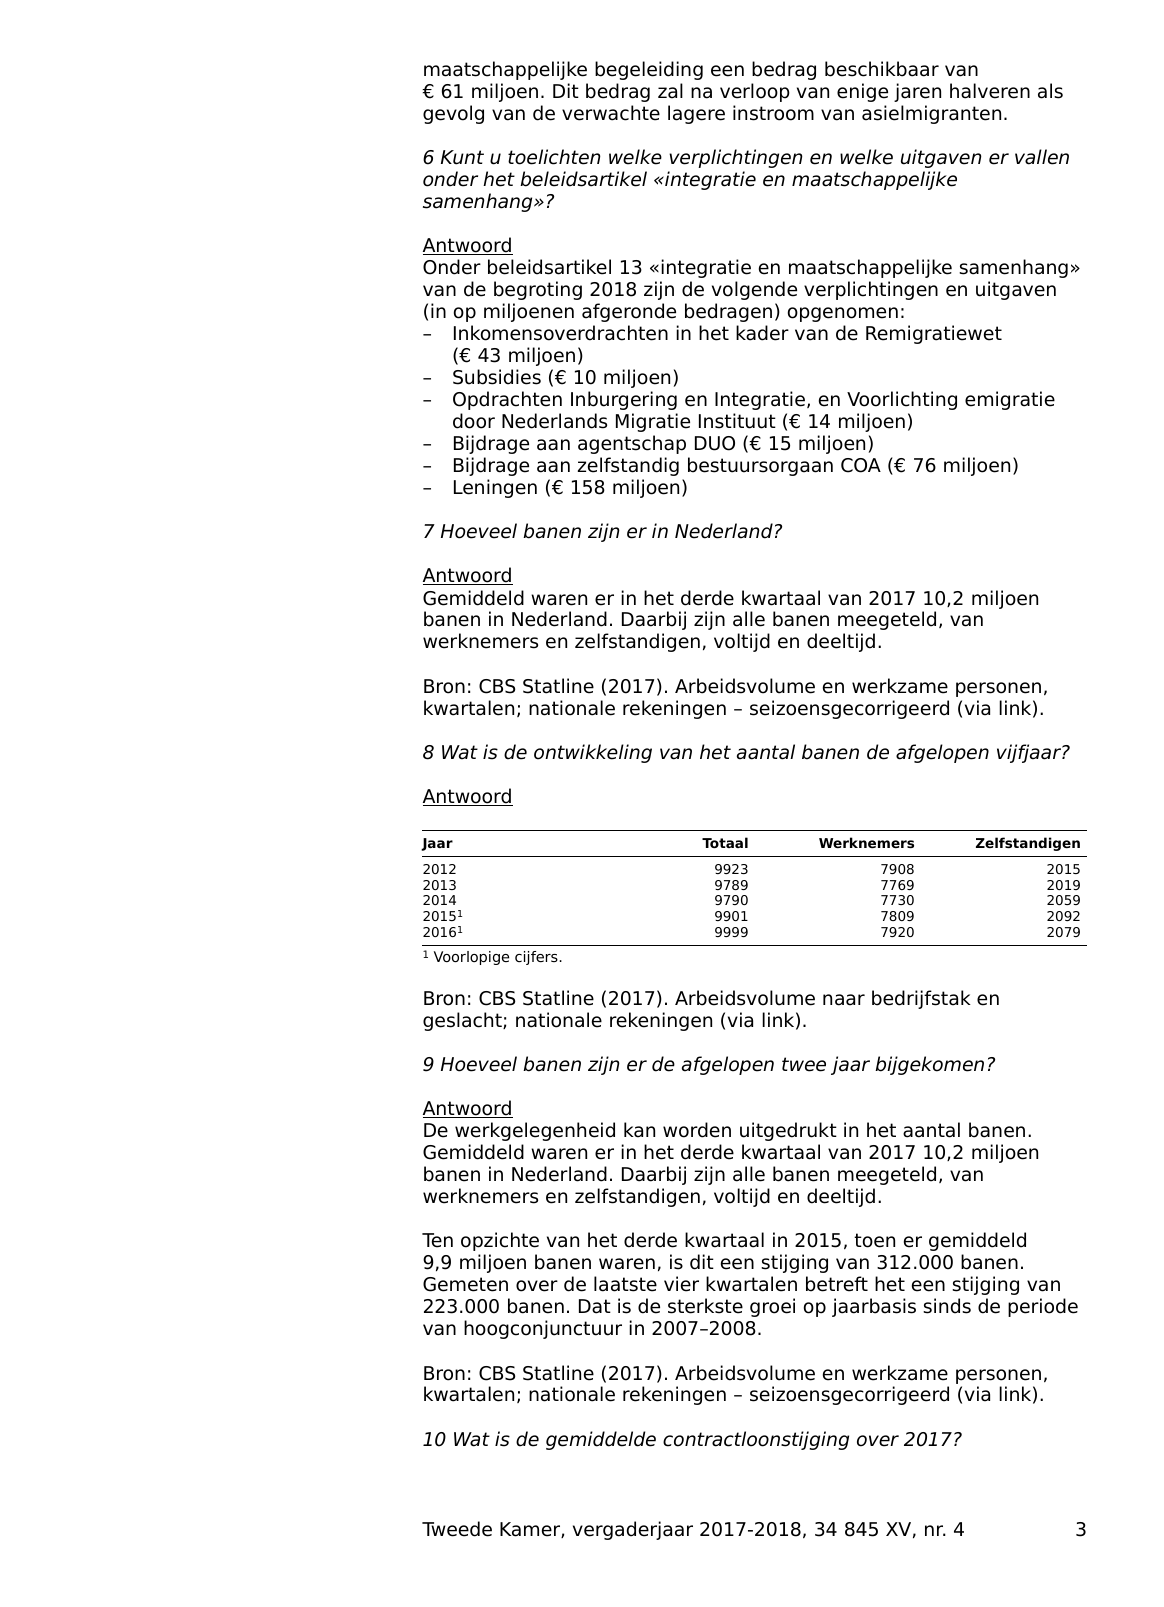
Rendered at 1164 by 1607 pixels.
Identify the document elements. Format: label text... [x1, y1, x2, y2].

table_cell 7730 [754, 893, 921, 909]
table_cell 20161 [422, 925, 588, 945]
text 8 Wat is de ontwikkeling van het aantal banen de afgelopen vijfjaar? [422, 742, 1087, 764]
table_cell 2019 [921, 877, 1087, 893]
table_cell 9901 [588, 909, 754, 924]
table_header Zelfstandigen [921, 831, 1087, 856]
text Bron: CBS Statline (2017). Arbeidsvolume en werkzame personen, kwartalen; nationale rekeningen – seizoensgecorrigeerd (via link). [422, 1362, 1087, 1406]
table_cell 2079 [921, 925, 1087, 945]
table_cell 7908 [754, 857, 921, 877]
text maatschappelijke begeleiding een bedrag beschikbaar van € 61 miljoen. Dit bedrag zal na verloop van enige jaren halveren als gevolg van de verwachte lagere instroom van asielmigranten. [422, 59, 1087, 125]
table_cell 9999 [588, 925, 754, 945]
table_cell 2013 [422, 877, 588, 893]
text – Bijdrage aan agentschap DUO (€ 15 miljoen) [422, 433, 1087, 455]
table_header Jaar [422, 831, 588, 856]
table_cell 7809 [754, 909, 921, 924]
text Antwoord [422, 1098, 1087, 1120]
table_cell 2092 [921, 909, 1087, 924]
text – Leningen (€ 158 miljoen) [422, 477, 1087, 499]
text Antwoord [422, 565, 1087, 587]
text 6 Kunt u toelichten welke verplichtingen en welke uitgaven er vallen onder het beleidsartikel «integratie en maatschappelijke samenhang»? [422, 147, 1087, 213]
table_cell 2012 [422, 857, 588, 877]
text Antwoord [422, 235, 1087, 257]
text De werkgelegenheid kan worden uitgedrukt in het aantal banen. Gemiddeld waren er in het derde kwartaal van 2017 10,2 miljoen banen in Nederland. Daarbij zijn alle banen meegeteld, van werknemers en zelfstandigen, voltijd en deeltijd. [422, 1120, 1087, 1208]
text – Subsidies (€ 10 miljoen) [422, 367, 1087, 389]
text Ten opzichte van het derde kwartaal in 2015, toen er gemiddeld 9,9 miljoen banen waren, is dit een stijging van 312.000 banen. Gemeten over de laatste vier kwartalen betreft het een stijging van 223.000 banen. Dat is de sterkste groei op jaarbasis sinds de periode van hoogconjunctuur in 2007–2008. [422, 1230, 1087, 1340]
table_cell 9790 [588, 893, 754, 909]
text Gemiddeld waren er in het derde kwartaal van 2017 10,2 miljoen banen in Nederland. Daarbij zijn alle banen meegeteld, van werknemers en zelfstandigen, voltijd en deeltijd. [422, 587, 1087, 653]
table_header Totaal [588, 831, 754, 856]
text – Opdrachten Inburgering en Integratie, en Voorlichting emigratie door Nederlands Migratie Instituut (€ 14 miljoen) [422, 389, 1087, 433]
text 9 Hoeveel banen zijn er de afgelopen twee jaar bijgekomen? [422, 1054, 1087, 1076]
table_cell 2059 [921, 893, 1087, 909]
table_cell 7920 [754, 925, 921, 945]
table_cell 7769 [754, 877, 921, 893]
text – Bijdrage aan zelfstandig bestuursorgaan COA (€ 76 miljoen) [422, 455, 1087, 477]
text 7 Hoeveel banen zijn er in Nederland? [422, 521, 1087, 543]
text Bron: CBS Statline (2017). Arbeidsvolume naar bedrijfstak en geslacht; nationale rekeningen (via link). [422, 988, 1087, 1032]
table_header Werknemers [754, 831, 921, 856]
table_cell 1 Voorlopige cijfers. [422, 946, 1087, 966]
table_cell 2015 [921, 857, 1087, 877]
text – Inkomensoverdrachten in het kader van de Remigratiewet (€ 43 miljoen) [422, 323, 1087, 367]
text Bron: CBS Statline (2017). Arbeidsvolume en werkzame personen, kwartalen; nationale rekeningen – seizoensgecorrigeerd (via link). [422, 676, 1087, 719]
text Onder beleidsartikel 13 «integratie en maatschappelijke samenhang» van de begroting 2018 zijn de volgende verplichtingen en uitgaven (in op miljoenen afgeronde bedragen) opgenomen: [422, 257, 1087, 323]
table_cell 20151 [422, 909, 588, 924]
table_cell 2014 [422, 893, 588, 909]
text Antwoord [422, 786, 1087, 808]
table_cell 9923 [588, 857, 754, 877]
text 10 Wat is de gemiddelde contractloonstijging over 2017? [422, 1428, 1087, 1451]
table_cell 9789 [588, 877, 754, 893]
